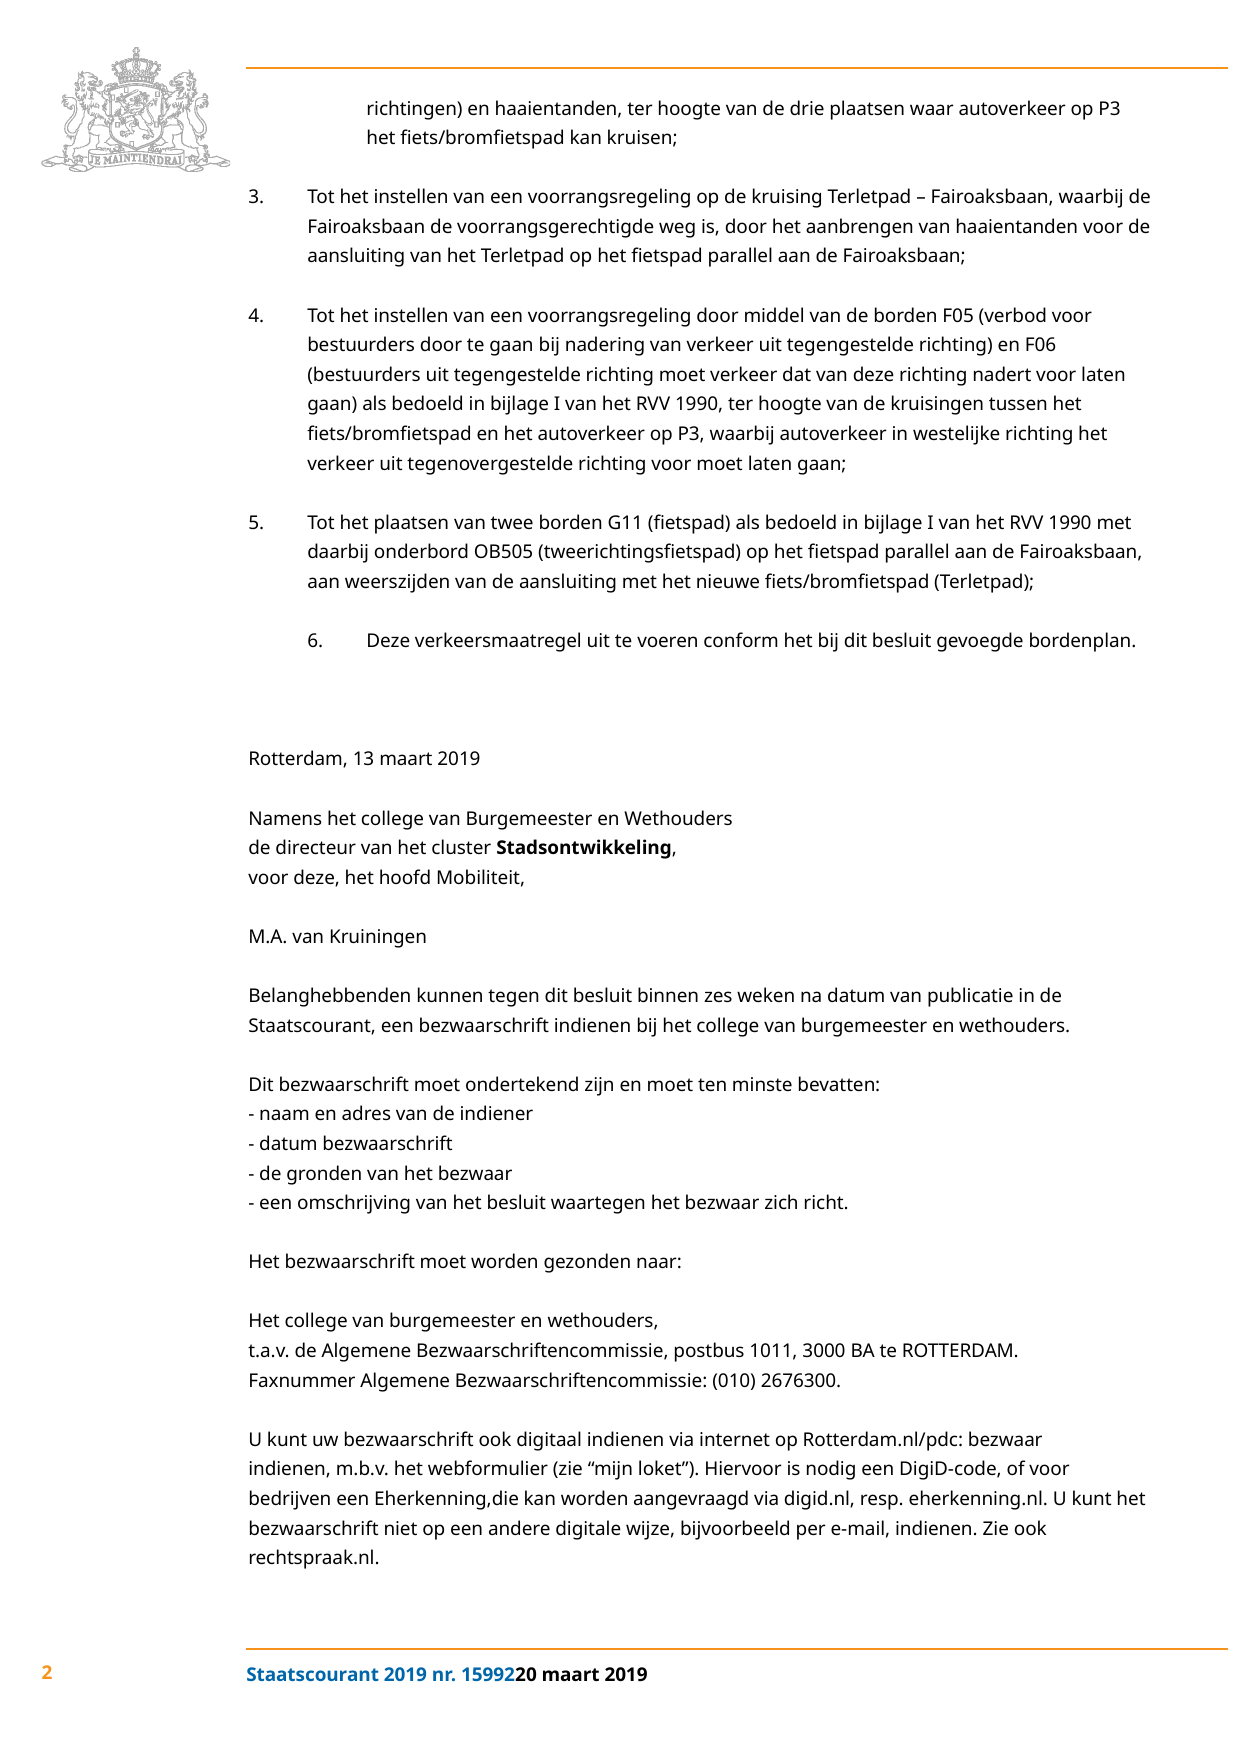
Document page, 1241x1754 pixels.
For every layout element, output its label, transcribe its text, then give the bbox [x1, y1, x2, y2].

text de directeur van het cluster Stadsontwikkeling, [248, 834, 1152, 860]
text t.a.v. de Algemene Bezwaarschriftencommissie, postbus 1011, 3000 BA te ROTTERDAM. [248, 1337, 1152, 1363]
list richtingen) en haaientanden, ter hoogte van de drie plaatsen waar autoverkeer op P3 het fiets/bromfietspad kan kruisen; [307, 95, 1152, 150]
text Het bezwaarschrift moet worden gezonden naar: [248, 1248, 1152, 1274]
picture [41, 47, 231, 172]
text U kunt uw bezwaarschrift ook digitaal indienen via internet op Rotterdam.nl/pdc: bezwaar indienen, m.b.v. het webformulier (zie “mijn loket”). Hiervoor is nodig een DigiD-code, of voor bedrijven een Eherkenning,die kan worden aangevraagd via digid.nl, resp. eherkenning.nl. U kunt het bezwaarschrift niet op een andere digitale wijze, bijvoorbeeld per e-mail, indienen. Zie ook rechtspraak.nl. [248, 1426, 1152, 1570]
text Namens het college van Burgemeester en Wethouders [248, 805, 1152, 831]
text Belanghebbenden kunnen tegen dit besluit binnen zes weken na datum van publicatie in de Staatscourant, een bezwaarschrift indienen bij het college van burgemeester en wethouders. [248, 982, 1152, 1038]
text Faxnummer Algemene Bezwaarschriftencommissie: (010) 2676300. [248, 1367, 1152, 1393]
text voor deze, het hoofd Mobiliteit, [248, 864, 1152, 890]
text - datum bezwaarschrift [248, 1130, 1152, 1156]
text Het college van burgemeester en wethouders, [248, 1308, 1152, 1333]
text M.A. van Kruiningen [248, 923, 1152, 949]
list Deze verkeersmaatregel uit te voeren conform het bij dit besluit gevoegde bordenplan. [307, 627, 1152, 653]
text - een omschrijving van het besluit waartegen het bezwaar zich richt. [248, 1189, 1152, 1215]
list Tot het instellen van een voorrangsregeling op de kruising Terletpad – Fairoaksbaan, waarbij de Fairoaksbaan de voorrangsgerechtigde weg is, door het aanbrengen van haaientanden voor de aansluiting van het Terletpad op het fietspad parallel aan de Fairoaksbaan; [248, 183, 1152, 268]
text - naam en adres van de indiener [248, 1101, 1152, 1126]
text - de gronden van het bezwaar [248, 1160, 1152, 1186]
list Tot het instellen van een voorrangsregeling door middel van de borden F05 (verbod voor bestuurders door te gaan bij nadering van verkeer uit tegengestelde richting) en F06 (bestuurders uit tegengestelde richting moet verkeer dat van deze richting nadert voor laten gaan) als bedoeld in bijlage I van het RVV 1990, ter hoogte van de kruisingen tussen het fiets/bromfietspad en het autoverkeer op P3, waarbij autoverkeer in westelijke richting het verkeer uit tegenovergestelde richting voor moet laten gaan; [248, 302, 1152, 476]
text Dit bezwaarschrift moet ondertekend zijn en moet ten minste bevatten: [248, 1071, 1152, 1097]
list Tot het plaatsen van twee borden G11 (fietspad) als bedoeld in bijlage I van het RVV 1990 met daarbij onderbord OB505 (tweerichtingsfietspad) op het fietspad parallel aan de Fairoaksbaan, aan weerszijden van de aansluiting met het nieuwe fiets/bromfietspad (Terletpad); [248, 509, 1152, 594]
text Rotterdam, 13 maart 2019 [248, 746, 1152, 771]
